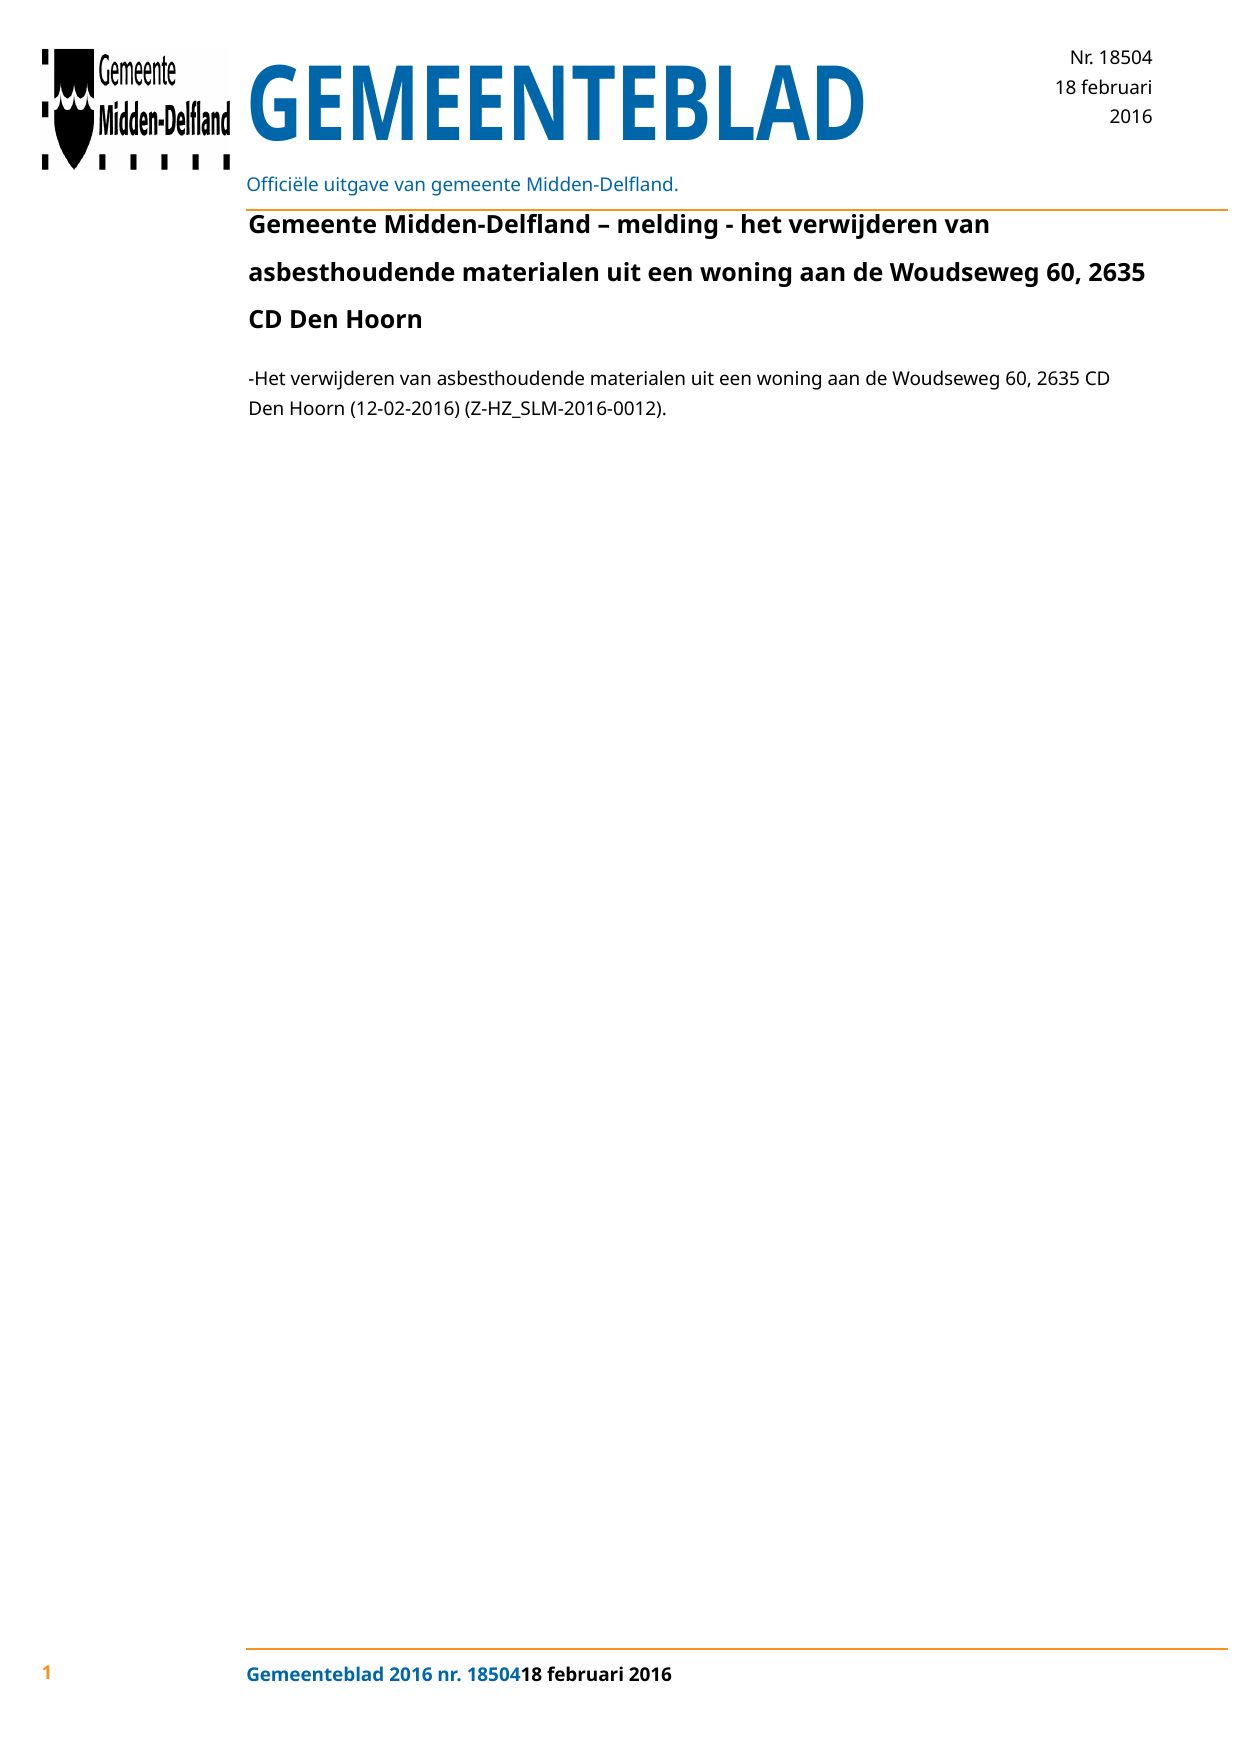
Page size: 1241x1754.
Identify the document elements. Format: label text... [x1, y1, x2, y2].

picture [41, 47, 231, 172]
text -Het verwijderen van asbesthoudende materialen uit een woning aan de Woudseweg 60, 2635 CD Den Hoorn (12-02-2016) (Z-HZ_SLM-2016-0012). [248, 366, 1152, 421]
text Gemeente Midden-Delfland – melding - het verwijderen van asbesthoudende materialen uit een woning aan de Woudseweg 60, 2635 CD Den Hoorn [248, 211, 1152, 336]
